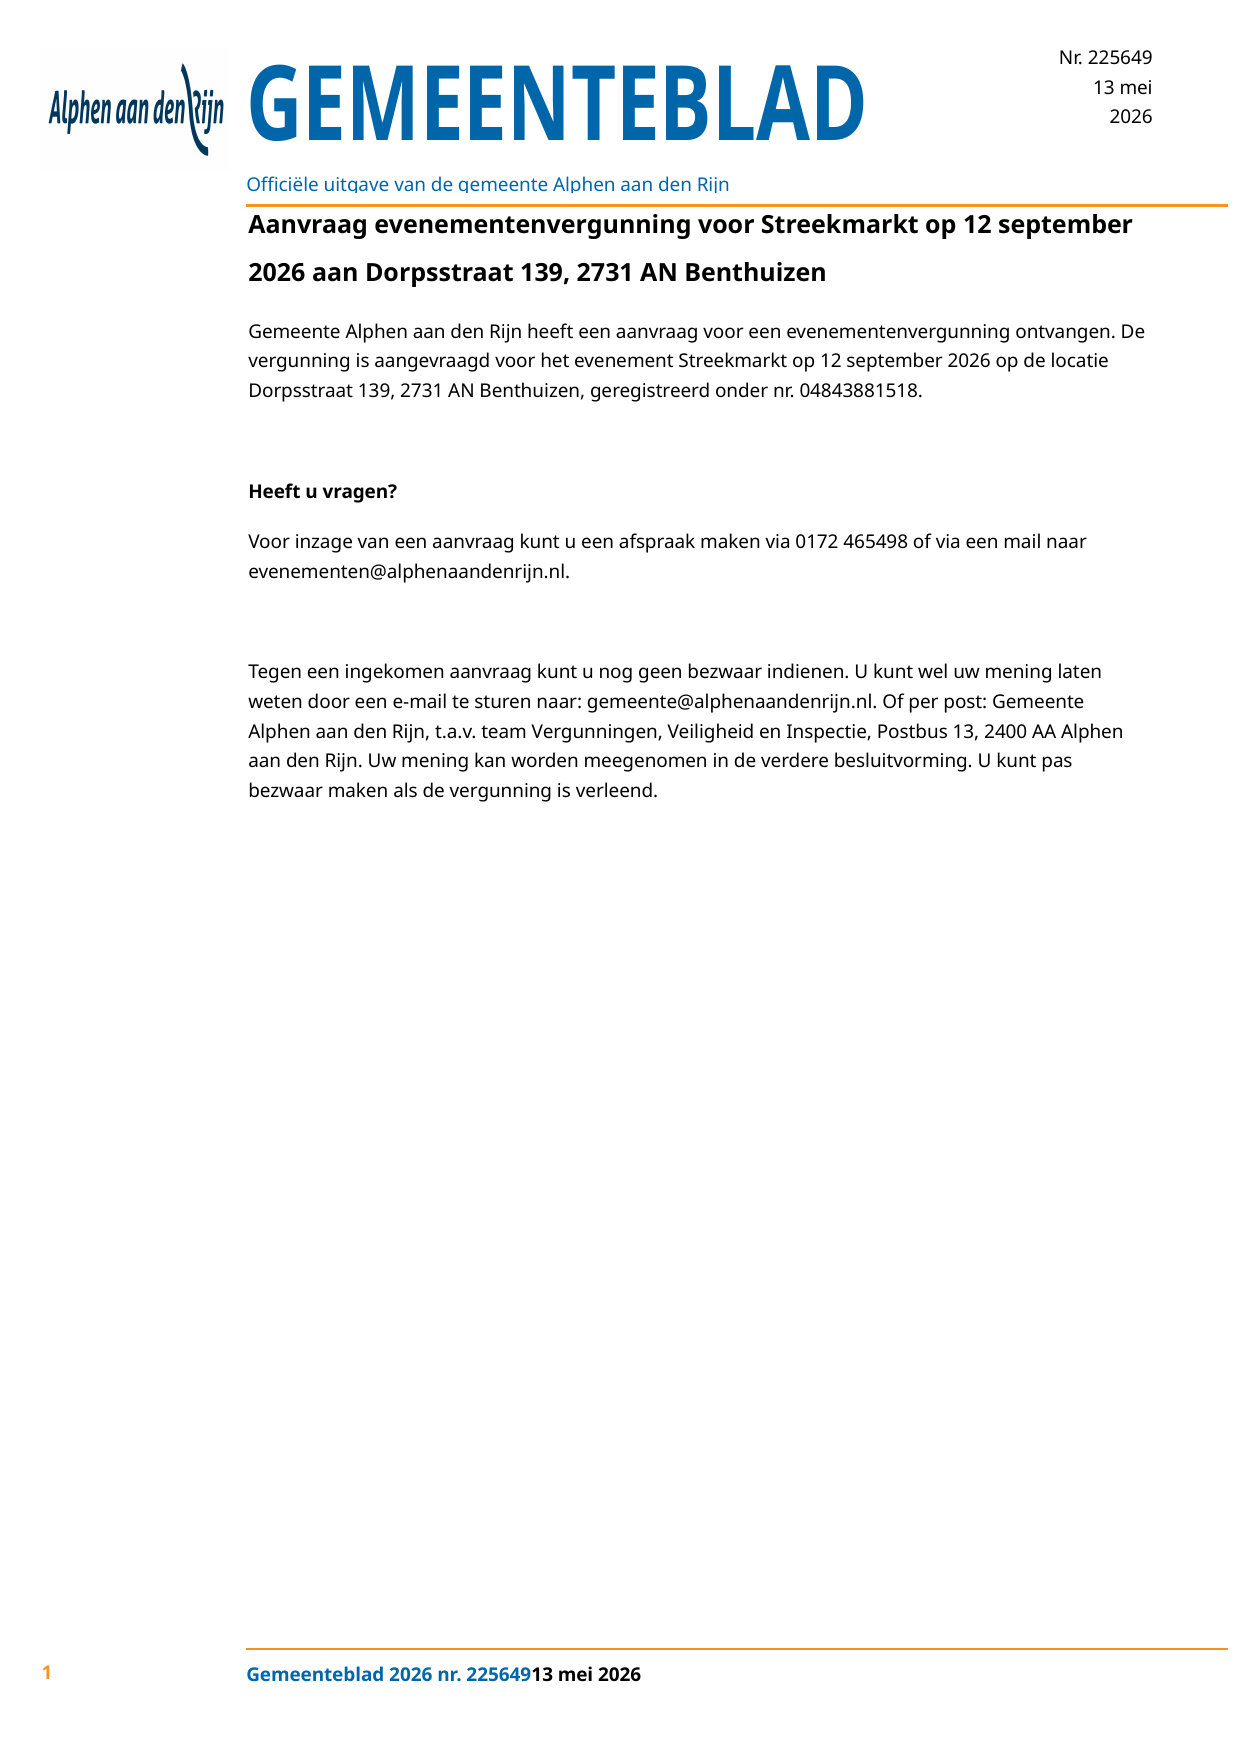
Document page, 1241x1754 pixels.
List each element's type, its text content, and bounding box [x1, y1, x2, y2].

text Heeft u vragen? [248, 478, 1152, 504]
picture [41, 47, 231, 172]
text Gemeente Alphen aan den Rijn heeft een aanvraag voor een evenementenvergunning ontvangen. De vergunning is aangevraagd voor het evenement Streekmarkt op 12 september 2026 op de locatie Dorpsstraat 139, 2731 AN Benthuizen, geregistreerd onder nr. 04843881518. [248, 318, 1152, 403]
text Aanvraag evenementenvergunning voor Streekmarkt op 12 september 2026 aan Dorpsstraat 139, 2731 AN Benthuizen [248, 207, 1152, 288]
text Voor inzage van een aanvraag kunt u een afspraak maken via 0172 465498 of via een mail naar evenementen@alphenaandenrijn.nl. [248, 528, 1152, 584]
text Tegen een ingekomen aanvraag kunt u nog geen bezwaar indienen. U kunt wel uw mening laten weten door een e-mail te sturen naar: gemeente@alphenaandenrijn.nl. Of per post: Gemeente Alphen aan den Rijn, t.a.v. team Vergunningen, Veiligheid en Inspectie, Postbus 13, 2400 AA Alphen aan den Rijn. Uw mening kan worden meegenomen in de verdere besluitvorming. U kunt pas bezwaar maken als de vergunning is verleend. [248, 659, 1152, 803]
